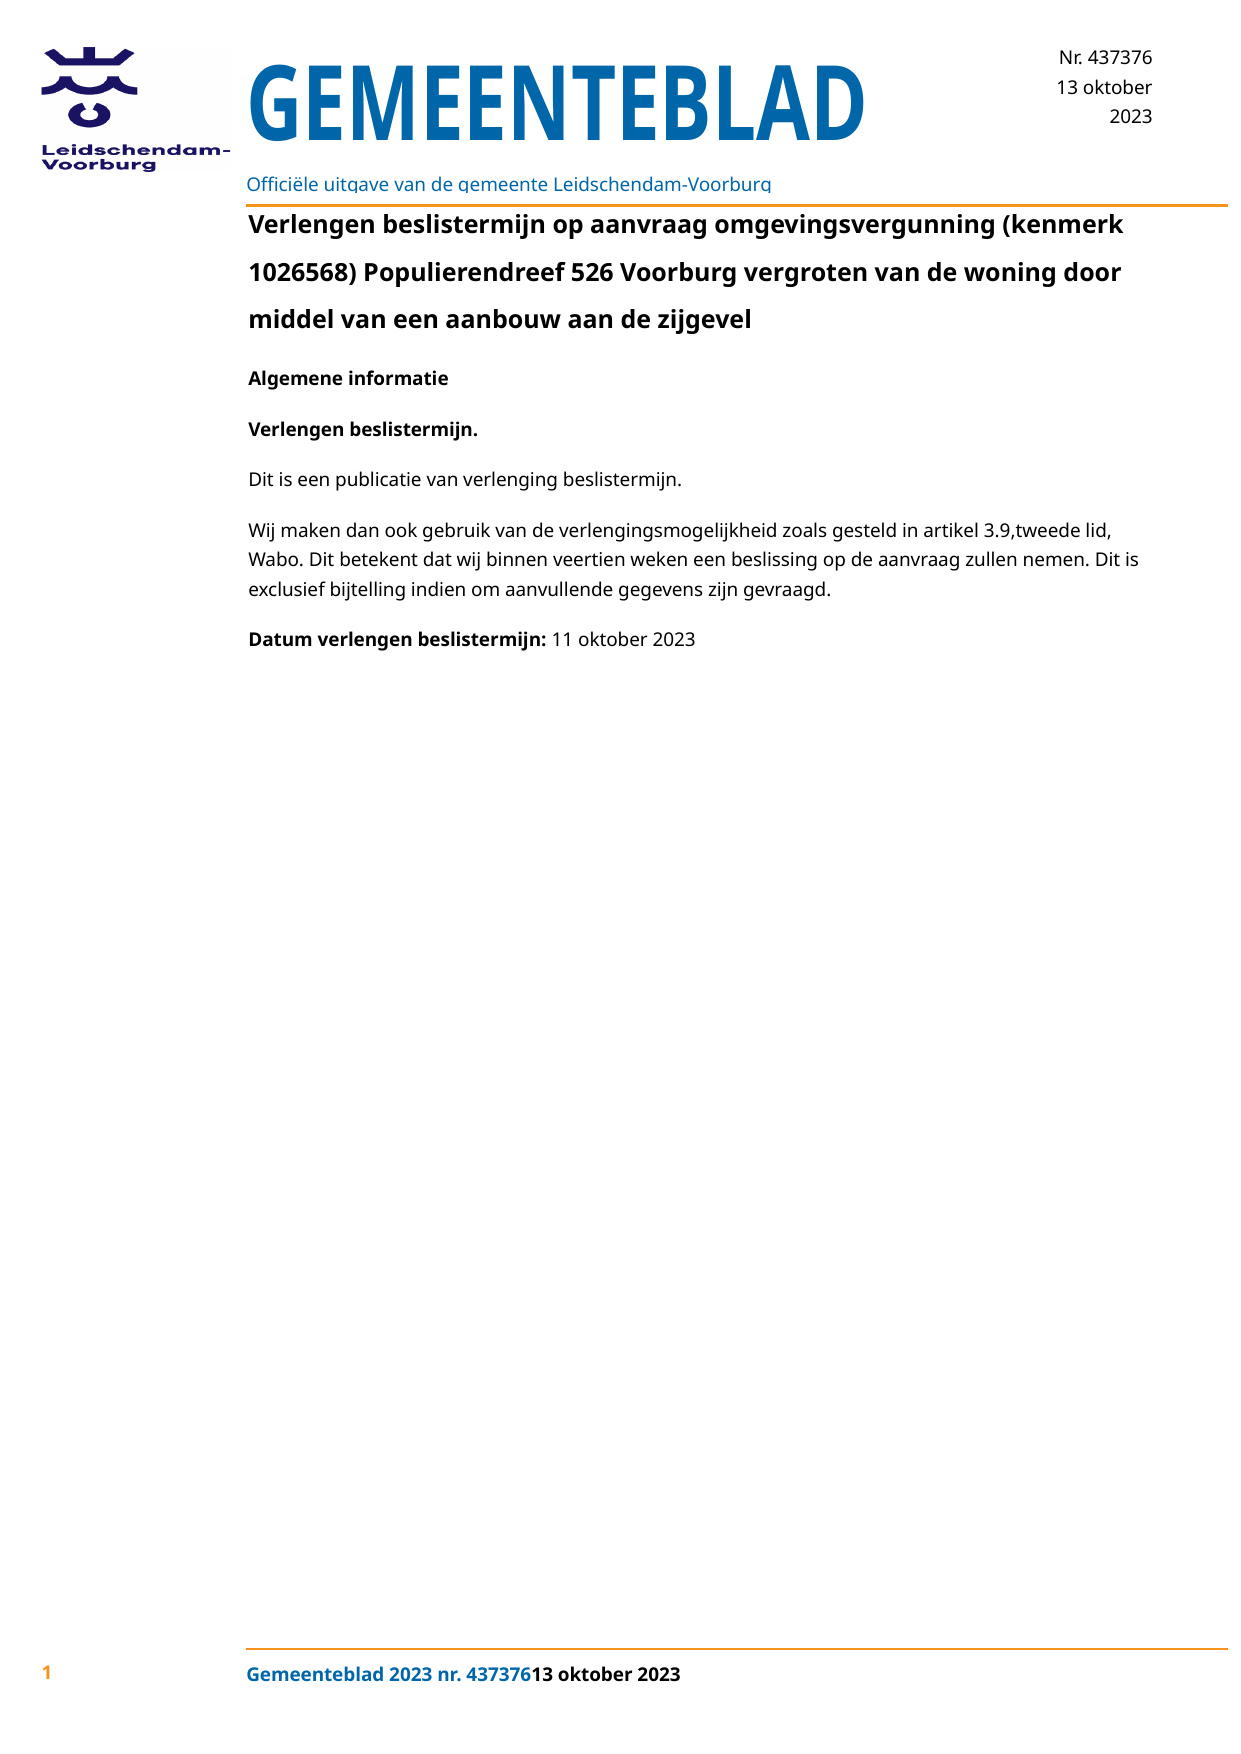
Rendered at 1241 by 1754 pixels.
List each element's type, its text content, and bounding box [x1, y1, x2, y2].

text Algemene informatie [248, 366, 1152, 391]
text Verlengen beslistermijn. [248, 416, 1152, 442]
text Verlengen beslistermijn op aanvraag omgevingsvergunning (kenmerk 1026568) Populierendreef 526 Voorburg vergroten van de woning door middel van een aanbouw aan de zijgevel [248, 207, 1152, 336]
text Dit is een publicatie van verlenging beslistermijn. [248, 466, 1152, 492]
text Wij maken dan ook gebruik van de verlengingsmogelijkheid zoals gesteld in artikel 3.9,tweede lid, Wabo. Dit betekent dat wij binnen veertien weken een beslissing op de aanvraag zullen nemen. Dit is exclusief bijtelling indien om aanvullende gegevens zijn gevraagd. [248, 517, 1152, 602]
picture [41, 47, 231, 172]
text Datum verlengen beslistermijn: 11 oktober 2023 [248, 626, 1152, 652]
